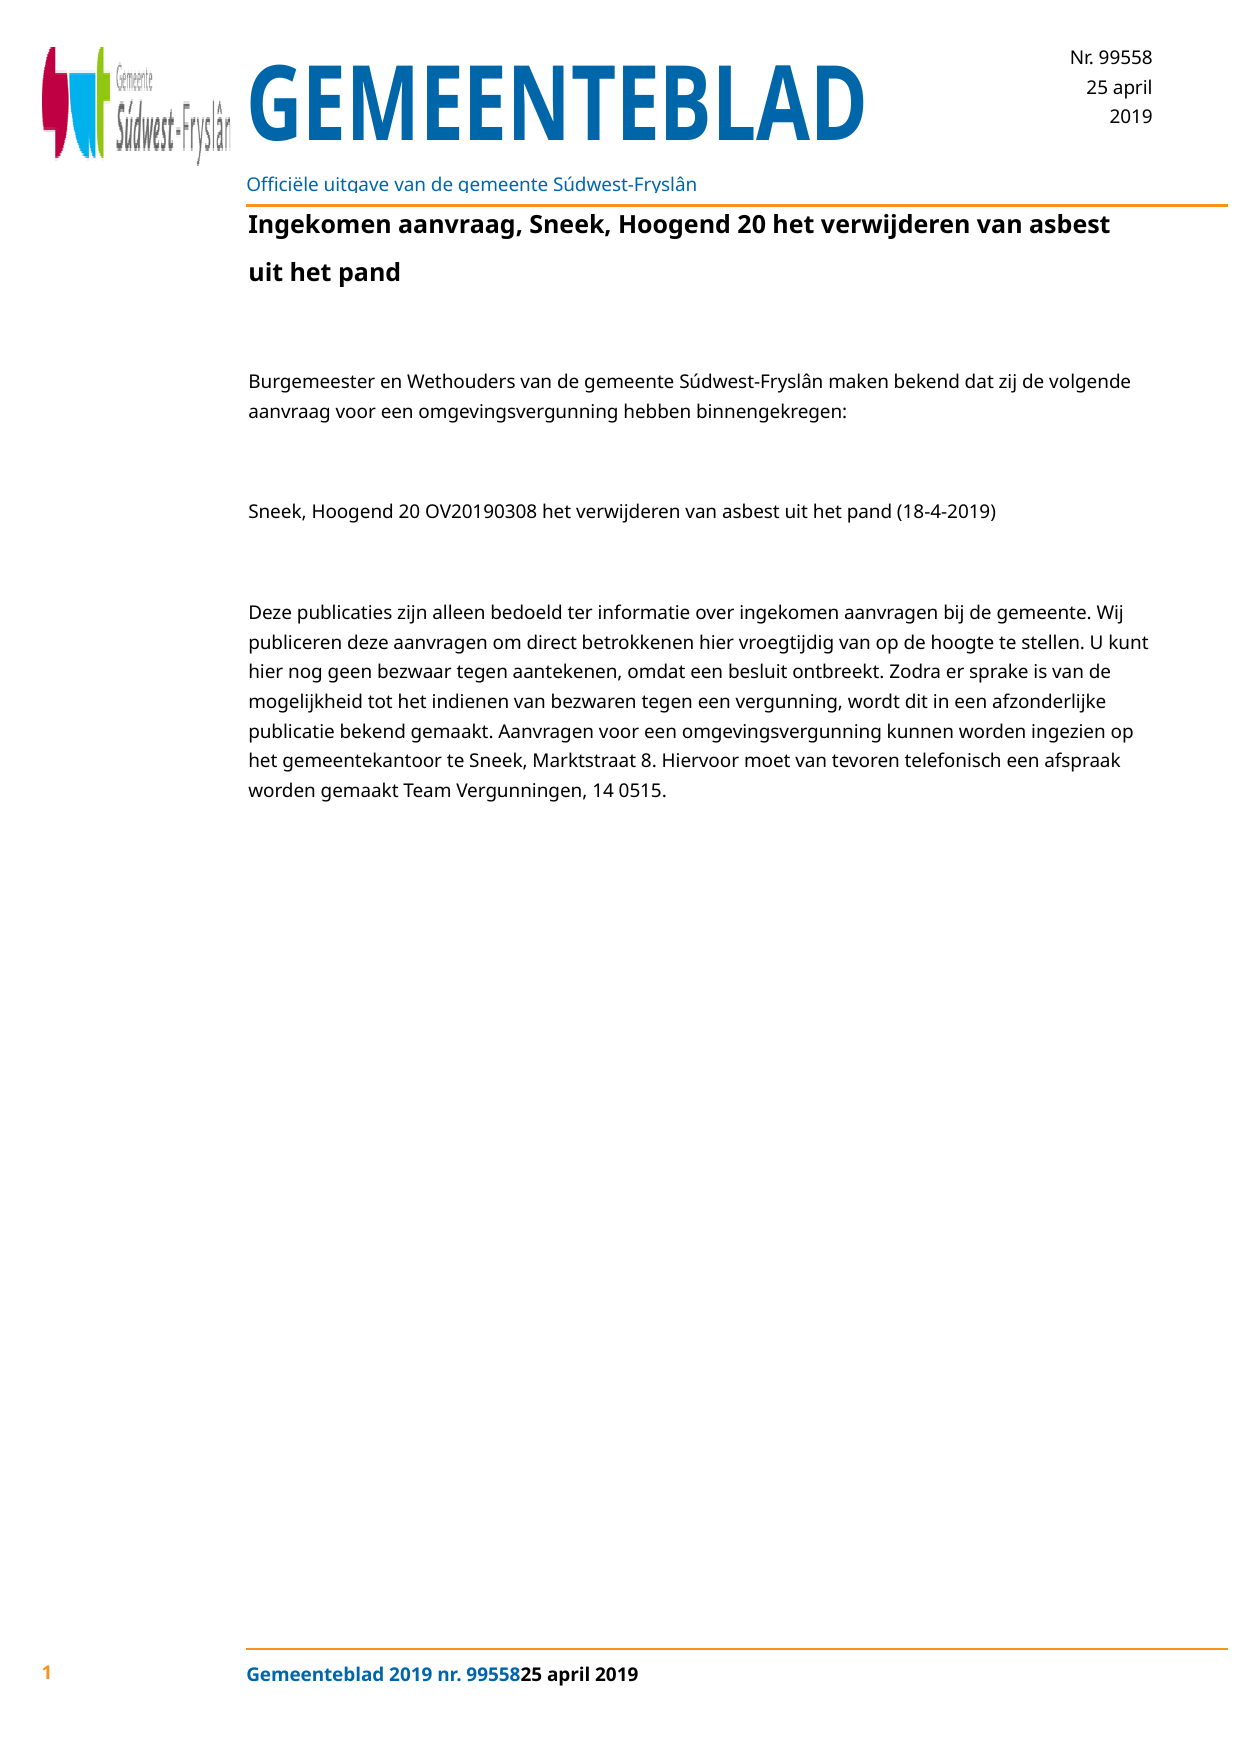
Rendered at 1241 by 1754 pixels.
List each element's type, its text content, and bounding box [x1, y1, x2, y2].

text Ingekomen aanvraag, Sneek, Hoogend 20 het verwijderen van asbest uit het pand [248, 207, 1152, 288]
text Burgemeester en Wethouders van de gemeente Súdwest-Fryslân maken bekend dat zij de volgende aanvraag voor een omgevingsvergunning hebben binnengekregen: [248, 368, 1152, 424]
picture [41, 47, 231, 172]
text Deze publicaties zijn alleen bedoeld ter informatie over ingekomen aanvragen bij de gemeente. Wij publiceren deze aanvragen om direct betrokkenen hier vroegtijdig van op de hoogte te stellen. U kunt hier nog geen bezwaar tegen aantekenen, omdat een besluit ontbreekt. Zodra er sprake is van de mogelijkheid tot het indienen van bezwaren tegen een vergunning, wordt dit in een afzonderlijke publicatie bekend gemaakt. Aanvragen voor een omgevingsvergunning kunnen worden ingezien op het gemeentekantoor te Sneek, Marktstraat 8. Hiervoor moet van tevoren telefonisch een afspraak worden gemaakt Team Vergunningen, 14 0515. [248, 599, 1152, 803]
text Sneek, Hoogend 20 OV20190308 het verwijderen van asbest uit het pand (18-4-2019) [248, 499, 1152, 524]
